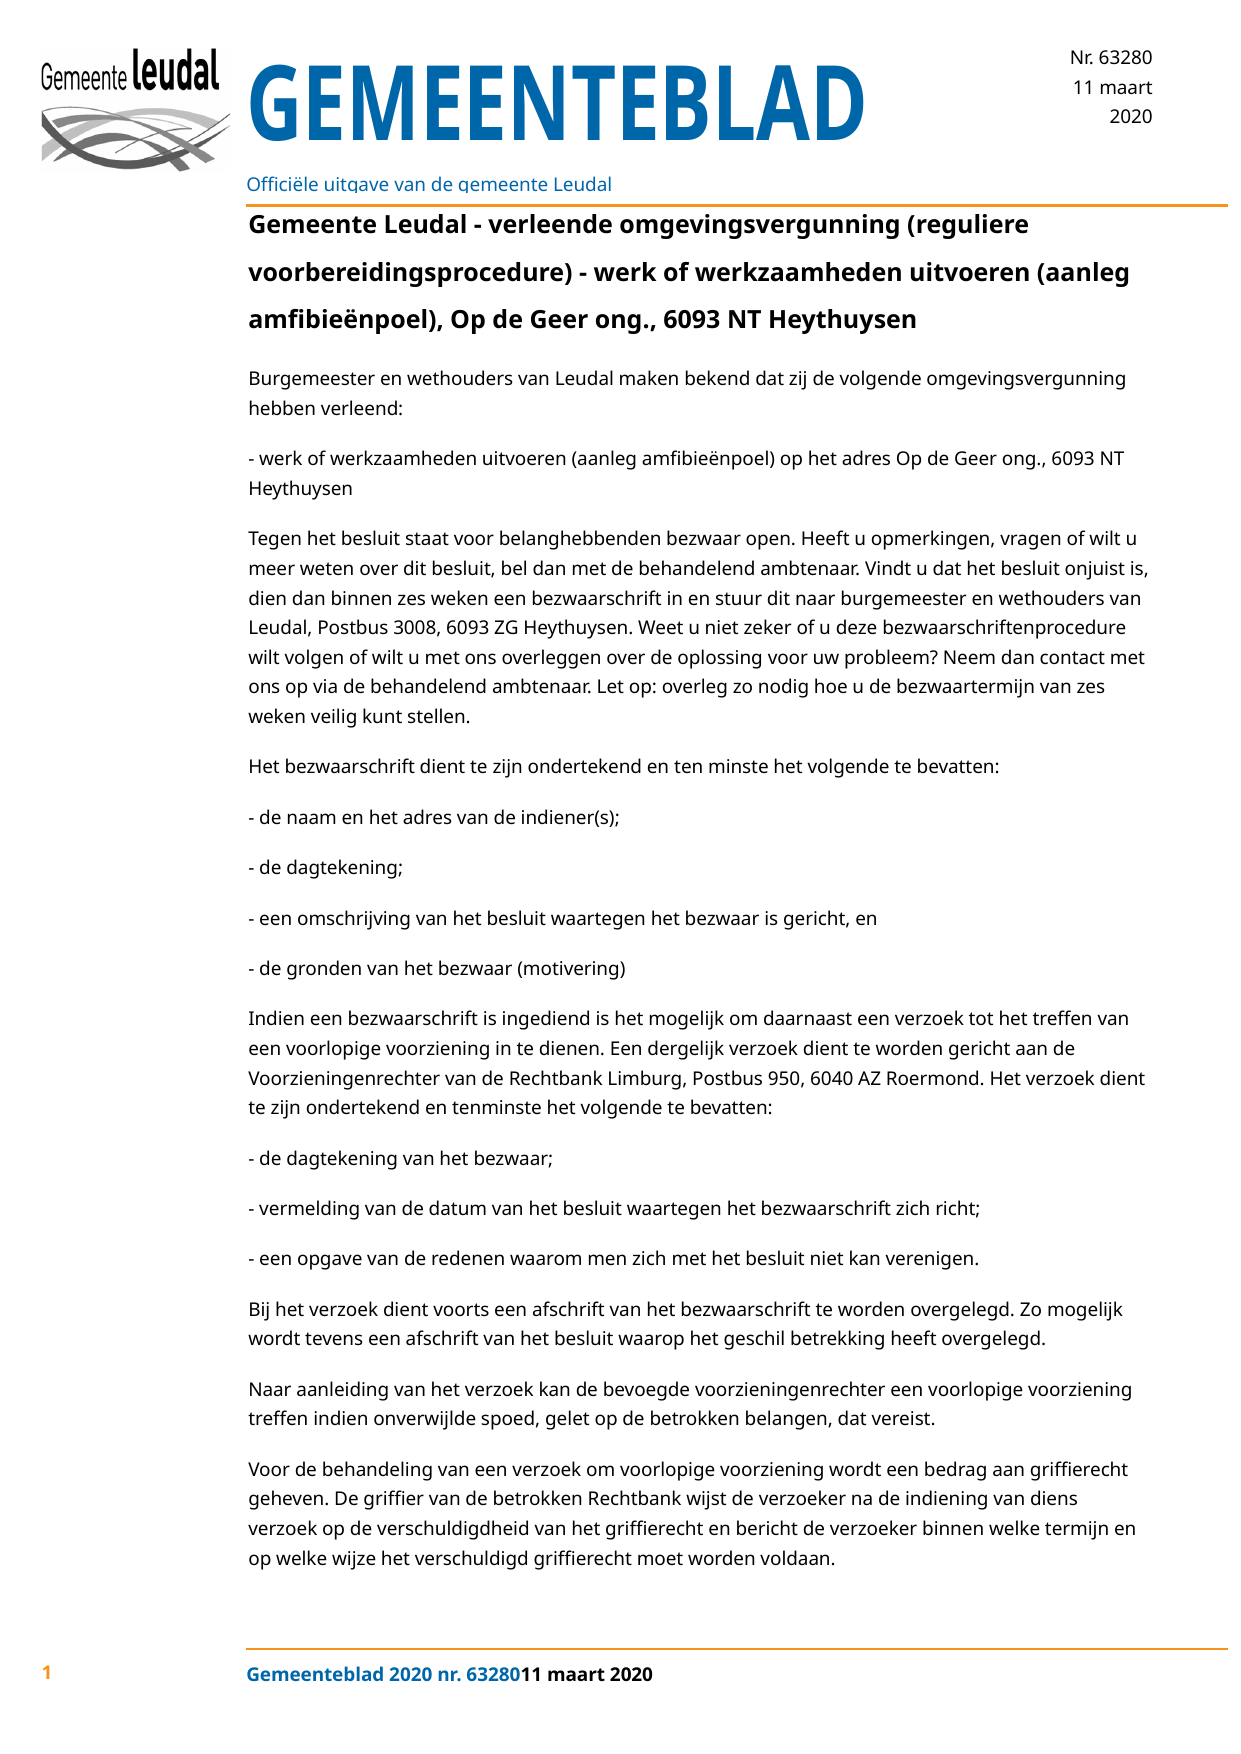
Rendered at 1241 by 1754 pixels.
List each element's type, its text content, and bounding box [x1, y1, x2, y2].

picture [41, 47, 231, 172]
text Voor de behandeling van een verzoek om voorlopige voorziening wordt een bedrag aan griffierecht geheven. De griffier van de betrokken Rechtbank wijst de verzoeker na de indiening van diens verzoek op de verschuldigdheid van het griffierecht en bericht de verzoeker binnen welke termijn en op welke wijze het verschuldigd griffierecht moet worden voldaan. [248, 1456, 1152, 1570]
text Naar aanleiding van het verzoek kan de bevoegde voorzieningenrechter een voorlopige voorziening treffen indien onverwijlde spoed, gelet op de betrokken belangen, dat vereist. [248, 1376, 1152, 1431]
text - vermelding van de datum van het besluit waartegen het bezwaarschrift zich richt; [248, 1195, 1152, 1221]
text Burgemeester en wethouders van Leudal maken bekend dat zij de volgende omgevingsvergunning hebben verleend: [248, 366, 1152, 421]
text Het bezwaarschrift dient te zijn ondertekend en ten minste het volgende te bevatten: [248, 753, 1152, 779]
text - een omschrijving van het besluit waartegen het bezwaar is gericht, en [248, 905, 1152, 930]
text Tegen het besluit staat voor belanghebbenden bezwaar open. Heeft u opmerkingen, vragen of wilt u meer weten over dit besluit, bel dan met de behandelend ambtenaar. Vindt u dat het besluit onjuist is, dien dan binnen zes weken een bezwaarschrift in en stuur dit naar burgemeester en wethouders van Leudal, Postbus 3008, 6093 ZG Heythuysen. Weet u niet zeker of u deze bezwaarschriftenprocedure wilt volgen of wilt u met ons overleggen over de oplossing voor uw probleem? Neem dan contact met ons op via de behandelend ambtenaar. Let op: overleg zo nodig hoe u de bezwaartermijn van zes weken veilig kunt stellen. [248, 526, 1152, 729]
text - werk of werkzaamheden uitvoeren (aanleg amfibieënpoel) op het adres Op de Geer ong., 6093 NT Heythuysen [248, 446, 1152, 501]
text - de gronden van het bezwaar (motivering) [248, 955, 1152, 981]
text Indien een bezwaarschrift is ingediend is het mogelijk om daarnaast een verzoek tot het treffen van een voorlopige voorziening in te dienen. Een dergelijk verzoek dient te worden gericht aan de Voorzieningenrechter van de Rechtbank Limburg, Postbus 950, 6040 AZ Roermond. Het verzoek dient te zijn ondertekend en tenminste het volgende te bevatten: [248, 1006, 1152, 1120]
text - de dagtekening; [248, 854, 1152, 880]
text - de dagtekening van het bezwaar; [248, 1145, 1152, 1170]
text Bij het verzoek dient voorts een afschrift van het bezwaarschrift te worden overgelegd. Zo mogelijk wordt tevens een afschrift van het besluit waarop het geschil betrekking heeft overgelegd. [248, 1296, 1152, 1351]
text Gemeente Leudal - verleende omgevingsvergunning (reguliere voorbereidingsprocedure) - werk of werkzaamheden uitvoeren (aanleg amfibieënpoel), Op de Geer ong., 6093 NT Heythuysen [248, 207, 1152, 336]
text - de naam en het adres van de indiener(s); [248, 804, 1152, 829]
text - een opgave van de redenen waarom men zich met het besluit niet kan verenigen. [248, 1246, 1152, 1271]
